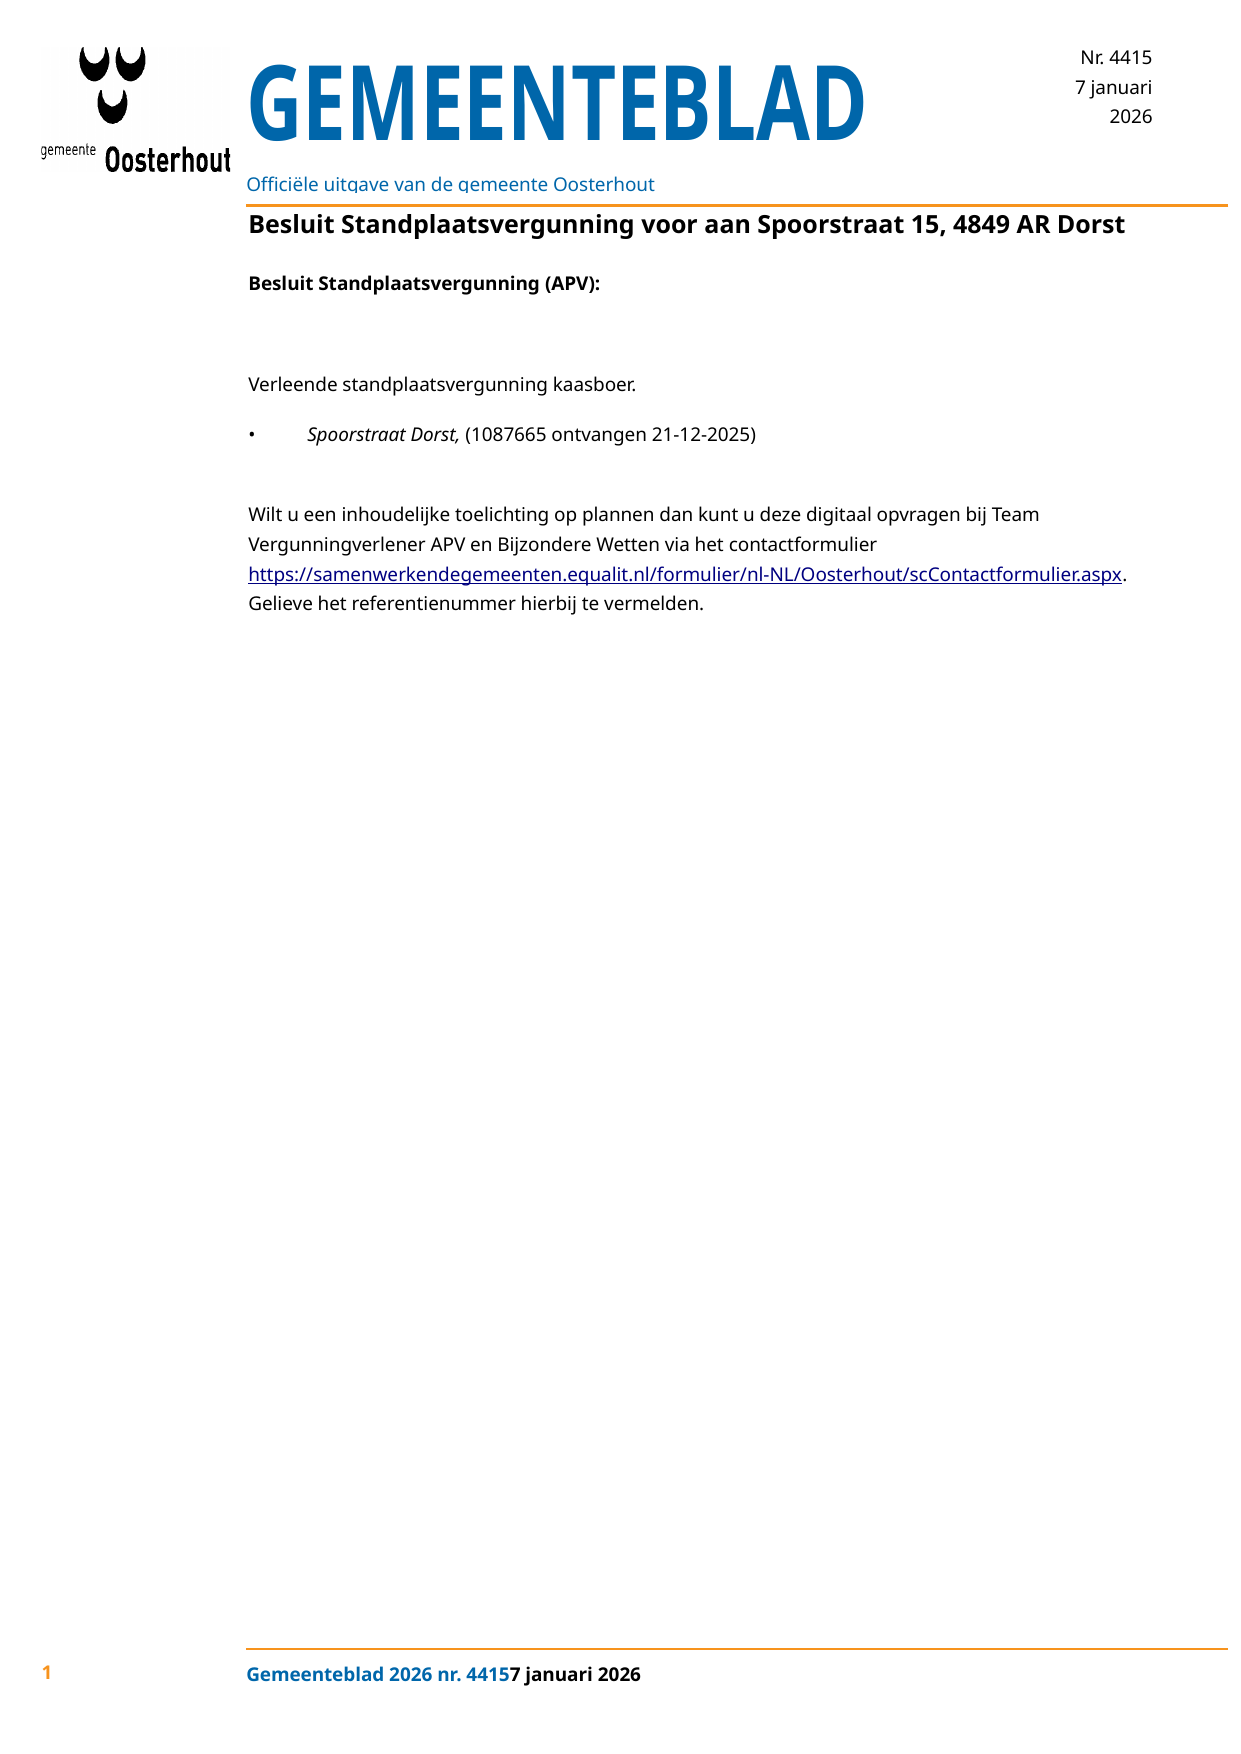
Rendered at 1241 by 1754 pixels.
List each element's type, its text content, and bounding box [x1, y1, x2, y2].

picture [41, 47, 231, 172]
text Besluit Standplaatsvergunning (APV): [248, 270, 1152, 296]
text Wilt u een inhoudelijke toelichting op plannen dan kunt u deze digitaal opvragen bij Team Vergunningverlener APV en Bijzondere Wetten via het contactformulier https://samenwerkendegemeenten.equalit.nl/formulier/nl-NL/Oosterhout/scContactformulier.aspx. Gelieve het referentienummer hierbij te vermelden. [248, 502, 1152, 616]
text Verleende standplaatsvergunning kaasboer. [248, 371, 1152, 397]
list Spoorstraat Dorst, (1087665 ontvangen 21-12-2025) [248, 422, 1152, 447]
text Besluit Standplaatsvergunning voor aan Spoorstraat 15, 4849 AR Dorst [248, 207, 1152, 241]
